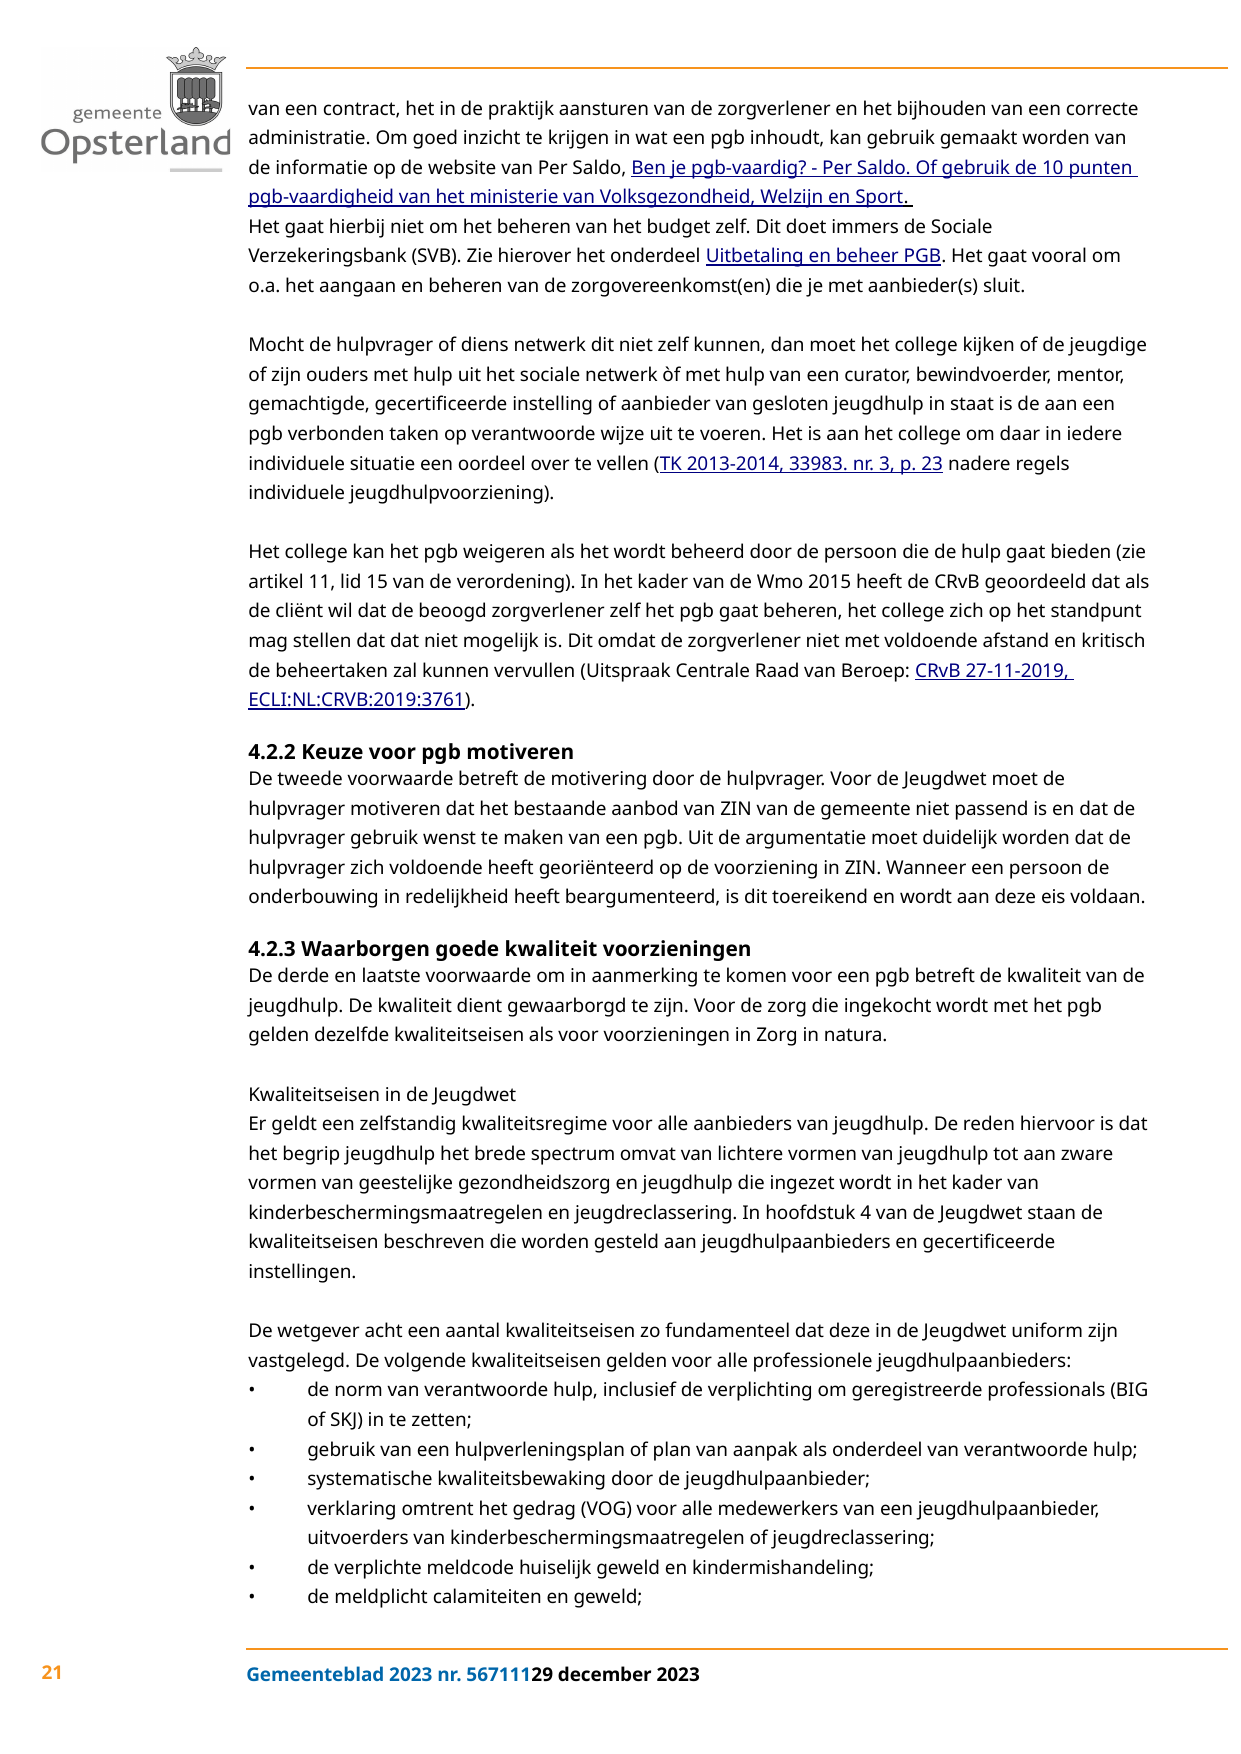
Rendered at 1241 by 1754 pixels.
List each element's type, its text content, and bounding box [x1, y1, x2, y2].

list de meldplicht calamiteiten en geweld; [248, 1584, 1152, 1609]
text Er geldt een zelfstandig kwaliteitsregime voor alle aanbieders van jeugdhulp. De reden hiervoor is dat het begrip jeugdhulp het brede spectrum omvat van lichtere vormen van jeugdhulp tot aan zware vormen van geestelijke gezondheidszorg en jeugdhulp die ingezet wordt in het kader van kinderbeschermingsmaatregelen en jeugdreclassering. In hoofdstuk 4 van de Jeugdwet staan de kwaliteitseisen beschreven die worden gesteld aan jeugdhulpaanbieders en gecertificeerde instellingen. [248, 1110, 1152, 1284]
text van een contract, het in de praktijk aansturen van de zorgverlener en het bijhouden van een correcte administratie. Om goed inzicht te krijgen in wat een pgb inhoudt, kan gebruik gemaakt worden van de informatie op de website van Per Saldo, Ben je pgb-vaardig? - Per Saldo. Of gebruik de 10 punten pgb-vaardigheid van het ministerie van Volksgezondheid, Welzijn en Sport. [248, 95, 1152, 209]
text De wetgever acht een aantal kwaliteitseisen zo fundamenteel dat deze in de Jeugdwet uniform zijn vastgelegd. De volgende kwaliteitseisen gelden voor alle professionele jeugdhulpaanbieders: [248, 1317, 1152, 1373]
text Mocht de hulpvrager of diens netwerk dit niet zelf kunnen, dan moet het college kijken of de jeugdige of zijn ouders met hulp uit het sociale netwerk òf met hulp van een curator, bewindvoerder, mentor, gemachtigde, gecertificeerde instelling of aanbieder van gesloten jeugdhulp in staat is de aan een pgb verbonden taken op verantwoorde wijze uit te voeren. Het is aan het college om daar in iedere individuele situatie een oordeel over te vellen (TK 2013-2014, 33983. nr. 3, p. 23 nadere regels individuele jeugdhulpvoorziening). [248, 331, 1152, 505]
list gebruik van een hulpverleningsplan of plan van aanpak als onderdeel van verantwoorde hulp; [248, 1436, 1152, 1462]
list de verplichte meldcode huiselijk geweld en kindermishandeling; [248, 1554, 1152, 1580]
text De derde en laatste voorwaarde om in aanmerking te komen voor een pgb betreft de kwaliteit van de jeugdhulp. De kwaliteit dient gewaarborgd te zijn. Voor de zorg die ingekocht wordt met het pgb gelden dezelfde kwaliteitseisen als voor voorzieningen in Zorg in natura. [248, 962, 1152, 1047]
list verklaring omtrent het gedrag (VOG) voor alle medewerkers van een jeugdhulpaanbieder, uitvoerders van kinderbeschermingsmaatregelen of jeugdreclassering; [248, 1495, 1152, 1550]
text Het gaat hierbij niet om het beheren van het budget zelf. Dit doet immers de Sociale Verzekeringsbank (SVB). Zie hierover het onderdeel Uitbetaling en beheer PGB. Het gaat vooral om o.a. het aangaan en beheren van de zorgovereenkomst(en) die je met aanbieder(s) sluit. [248, 213, 1152, 298]
text 4.2.3 Waarborgen goede kwaliteit voorzieningen [248, 934, 1152, 962]
text De tweede voorwaarde betreft de motivering door de hulpvrager. Voor de Jeugdwet moet de hulpvrager motiveren dat het bestaande aanbod van ZIN van de gemeente niet passend is en dat de hulpvrager gebruik wenst te maken van een pgb. Uit de argumentatie moet duidelijk worden dat de hulpvrager zich voldoende heeft georiënteerd op de voorziening in ZIN. Wanneer een persoon de onderbouwing in redelijkheid heeft beargumenteerd, is dit toereikend en wordt aan deze eis voldaan. [248, 765, 1152, 909]
list de norm van verantwoorde hulp, inclusief de verplichting om geregistreerde professionals (BIG of SKJ) in te zetten; [248, 1377, 1152, 1432]
list systematische kwaliteitsbewaking door de jeugdhulpaanbieder; [248, 1465, 1152, 1491]
picture [41, 47, 231, 172]
text Het college kan het pgb weigeren als het wordt beheerd door de persoon die de hulp gaat bieden (zie artikel 11, lid 15 van de verordening). In het kader van de Wmo 2015 heeft de CRvB geoordeeld dat als de cliënt wil dat de beoogd zorgverlener zelf het pgb gaat beheren, het college zich op het standpunt mag stellen dat dat niet mogelijk is. Dit omdat de zorgverlener niet met voldoende afstand en kritisch de beheertaken zal kunnen vervullen (Uitspraak Centrale Raad van Beroep: CRvB 27-11-2019, ECLI:NL:CRVB:2019:3761). [248, 538, 1152, 712]
text Kwaliteitseisen in de Jeugdwet [248, 1081, 1152, 1107]
text 4.2.2 Keuze voor pgb motiveren [248, 737, 1152, 765]
